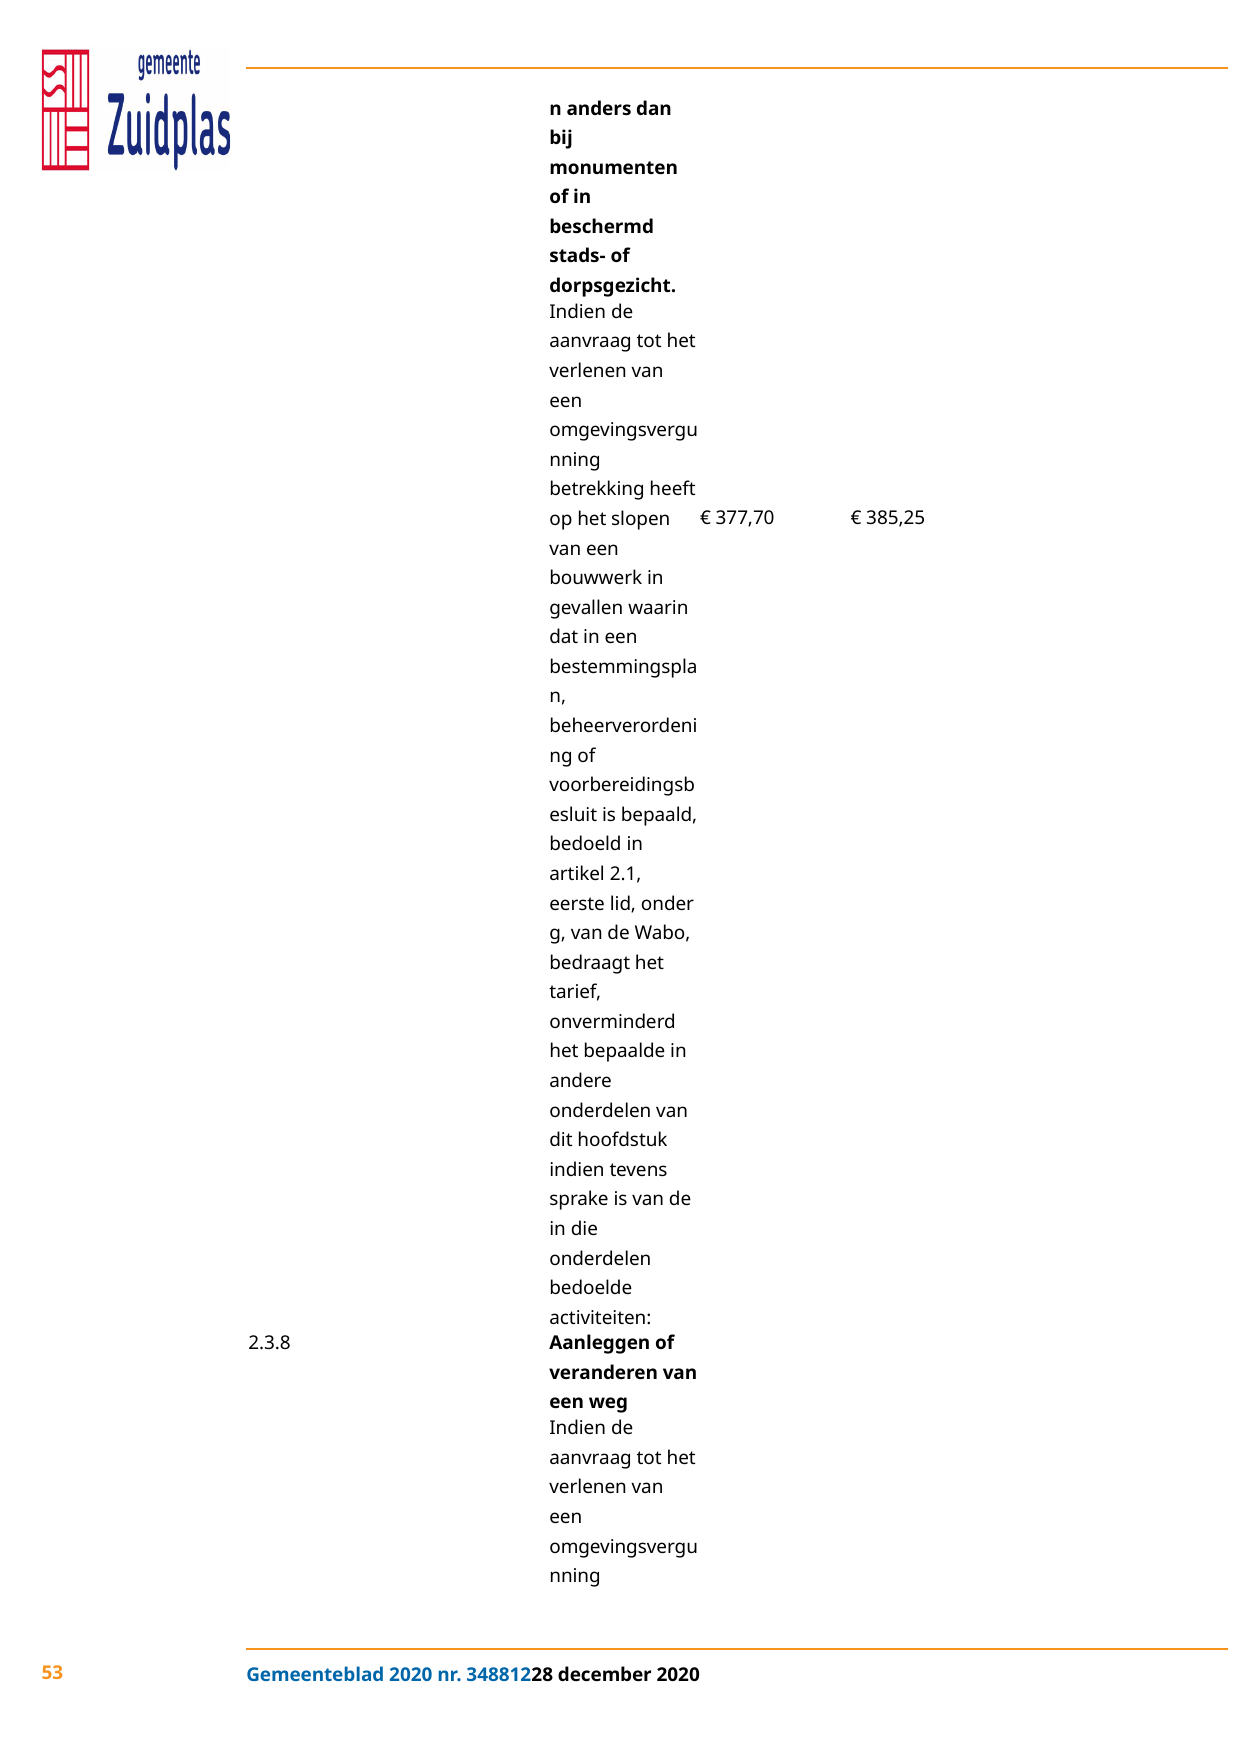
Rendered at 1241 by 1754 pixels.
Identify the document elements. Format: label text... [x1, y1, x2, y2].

table_cell € 385,25 [850, 504, 1001, 1329]
table_cell [248, 1415, 549, 1594]
table_cell [850, 453, 1001, 478]
table_cell [700, 1569, 850, 1594]
table_cell [850, 1518, 1001, 1543]
table_cell [850, 1440, 1001, 1466]
table_cell [850, 375, 1001, 401]
table_cell Aanleggen of veranderen van een weg [549, 1330, 700, 1414]
table_cell [700, 453, 850, 478]
table_cell [850, 95, 1001, 298]
table_cell [700, 350, 850, 375]
table_cell [700, 375, 850, 401]
table_cell € 377,70 [700, 504, 850, 1329]
table_cell [850, 427, 1001, 452]
table_cell [700, 1466, 850, 1492]
table_cell [700, 324, 850, 349]
table_cell [850, 298, 1001, 324]
table_cell [850, 401, 1001, 427]
table_cell [850, 350, 1001, 375]
table_cell [700, 1440, 850, 1466]
table_cell [700, 1492, 850, 1517]
table_cell [850, 324, 1001, 349]
table_cell [850, 1330, 1001, 1414]
picture [41, 47, 231, 172]
table_cell 2.3.8 [248, 1330, 549, 1414]
table_cell Indien de aanvraag tot het verlenen van een omgevingsvergunning betrekking heeft op het slopen van een bouwwerk in gevallen waarin dat in een bestemmingsplan, beheerverordening of voorbereidingsbesluit is bepaald, bedoeld in artikel 2.1, eerste lid, onder g, van de Wabo, bedraagt het tarief, onverminderd het bepaalde in andere onderdelen van dit hoofdstuk indien tevens sprake is van de in die onderdelen bedoelde activiteiten: [549, 298, 700, 1329]
table_cell [700, 1415, 850, 1440]
table_cell [248, 298, 549, 1329]
table_cell [850, 1569, 1001, 1594]
table_cell [700, 1518, 850, 1543]
table_cell [850, 1543, 1001, 1569]
table_cell [248, 95, 549, 298]
table_cell [850, 1415, 1001, 1440]
table_cell [700, 427, 850, 452]
table_cell [700, 95, 850, 298]
table_cell [700, 1543, 850, 1569]
table_cell [850, 1492, 1001, 1517]
table_cell [700, 298, 850, 324]
table_cell n anders dan bij monumenten of in beschermd stads- of dorpsgezicht. [549, 95, 700, 298]
table_cell Indien de aanvraag tot het verlenen van een omgevingsvergunning [549, 1415, 700, 1594]
table_cell [700, 1330, 850, 1414]
table_cell [700, 478, 850, 504]
table_cell [850, 478, 1001, 504]
table_cell [850, 1466, 1001, 1492]
table_cell [700, 401, 850, 427]
